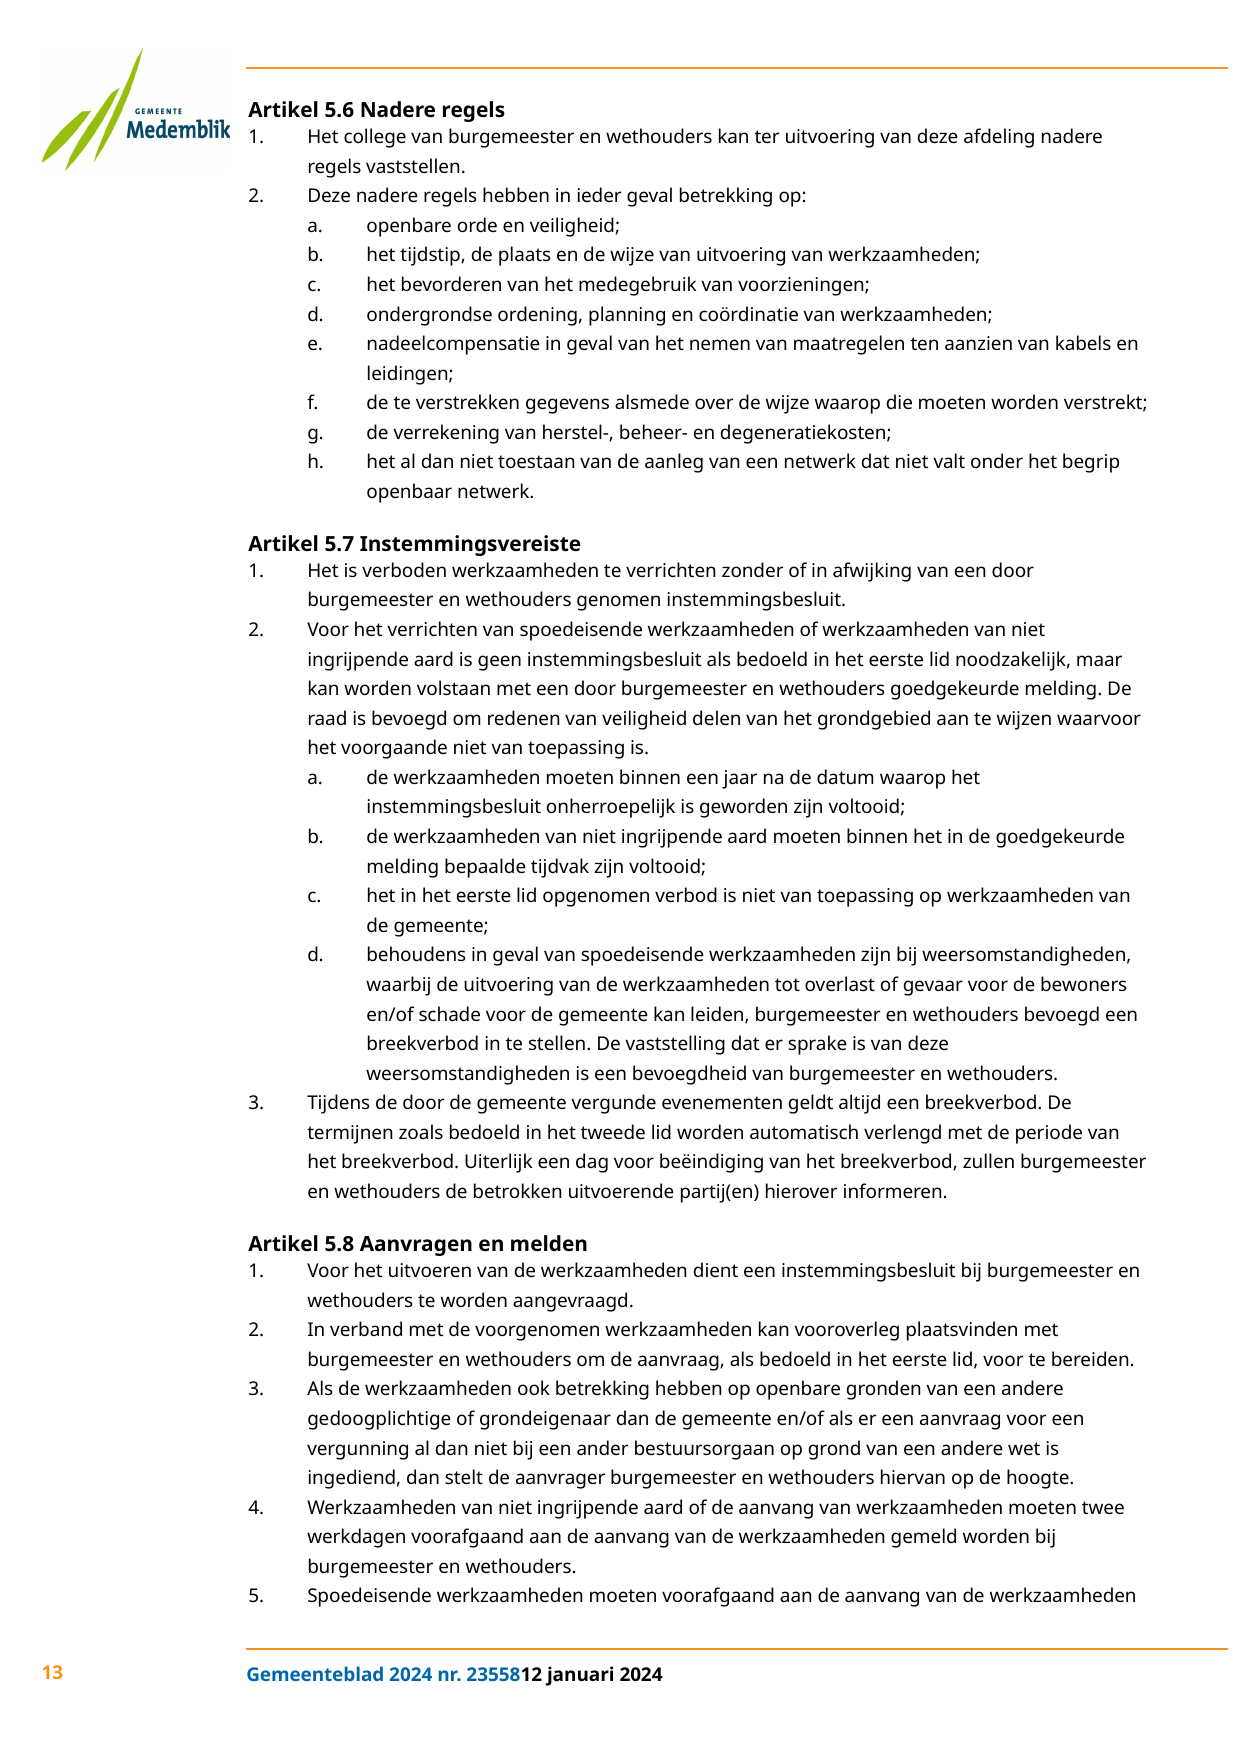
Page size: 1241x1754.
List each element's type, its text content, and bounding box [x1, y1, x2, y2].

list Voor het uitvoeren van de werkzaamheden dient een instemmingsbesluit bij burgemeester en wethouders te worden aangevraagd. [248, 1257, 1152, 1312]
list de werkzaamheden van niet ingrijpende aard moeten binnen het in de goedgekeurde melding bepaalde tijdvak zijn voltooid; [307, 823, 1152, 879]
list Het is verboden werkzaamheden te verrichten zonder of in afwijking van een door burgemeester en wethouders genomen instemmingsbesluit. [248, 557, 1152, 612]
list Het college van burgemeester en wethouders kan ter uitvoering van deze afdeling nadere regels vaststellen. [248, 123, 1152, 178]
text Artikel 5.6 Nadere regels [248, 95, 1152, 123]
list openbare orde en veiligheid; [307, 212, 1152, 238]
list de werkzaamheden moeten binnen een jaar na de datum waarop het instemmingsbesluit onherroepelijk is geworden zijn voltooid; [307, 764, 1152, 819]
list het tijdstip, de plaats en de wijze van uitvoering van werkzaamheden; [307, 242, 1152, 267]
list het al dan niet toestaan van de aanleg van een netwerk dat niet valt onder het begrip openbaar netwerk. [307, 449, 1152, 504]
list ondergrondse ordening, planning en coördinatie van werkzaamheden; [307, 301, 1152, 326]
text Artikel 5.7 Instemmingsvereiste [248, 529, 1152, 557]
list Als de werkzaamheden ook betrekking hebben op openbare gronden van een andere gedoogplichtige of grondeigenaar dan de gemeente en/of als er een aanvraag voor een vergunning al dan niet bij een ander bestuursorgaan op grond van een andere wet is ingediend, dan stelt de aanvrager burgemeester en wethouders hiervan op de hoogte. [248, 1376, 1152, 1490]
list Werkzaamheden van niet ingrijpende aard of de aanvang van werkzaamheden moeten twee werkdagen voorafgaand aan de aanvang van de werkzaamheden gemeld worden bij burgemeester en wethouders. [248, 1494, 1152, 1579]
list Tijdens de door de gemeente vergunde evenementen geldt altijd een breekverbod. De termijnen zoals bedoeld in het tweede lid worden automatisch verlengd met de periode van het breekverbod. Uiterlijk een dag voor beëindiging van het breekverbod, zullen burgemeester en wethouders de betrokken uitvoerende partij(en) hierover informeren. [248, 1089, 1152, 1204]
list het in het eerste lid opgenomen verbod is niet van toepassing op werkzaamheden van de gemeente; [307, 882, 1152, 938]
list de verrekening van herstel-, beheer- en degeneratiekosten; [307, 419, 1152, 445]
text Artikel 5.8 Aanvragen en melden [248, 1229, 1152, 1257]
list Deze nadere regels hebben in ieder geval betrekking op: [248, 182, 1152, 208]
list de te verstrekken gegevens alsmede over de wijze waarop die moeten worden verstrekt; [307, 389, 1152, 415]
list nadeelcompensatie in geval van het nemen van maatregelen ten aanzien van kabels en leidingen; [307, 330, 1152, 386]
list In verband met de voorgenomen werkzaamheden kan vooroverleg plaatsvinden met burgemeester en wethouders om de aanvraag, als bedoeld in het eerste lid, voor te bereiden. [248, 1316, 1152, 1372]
list het bevorderen van het medegebruik van voorzieningen; [307, 271, 1152, 297]
list Spoedeisende werkzaamheden moeten voorafgaand aan de aanvang van de werkzaamheden [248, 1583, 1152, 1608]
list Voor het verrichten van spoedeisende werkzaamheden of werkzaamheden van niet ingrijpende aard is geen instemmingsbesluit als bedoeld in het eerste lid noodzakelijk, maar kan worden volstaan met een door burgemeester en wethouders goedgekeurde melding. De raad is bevoegd om redenen van veiligheid delen van het grondgebied aan te wijzen waarvoor het voorgaande niet van toepassing is. [248, 616, 1152, 760]
list behoudens in geval van spoedeisende werkzaamheden zijn bij weersomstandigheden, waarbij de uitvoering van de werkzaamheden tot overlast of gevaar voor de bewoners en/of schade voor de gemeente kan leiden, burgemeester en wethouders bevoegd een breekverbod in te stellen. De vaststelling dat er sprake is van deze weersomstandigheden is een bevoegdheid van burgemeester en wethouders. [307, 942, 1152, 1086]
picture [41, 47, 231, 172]
